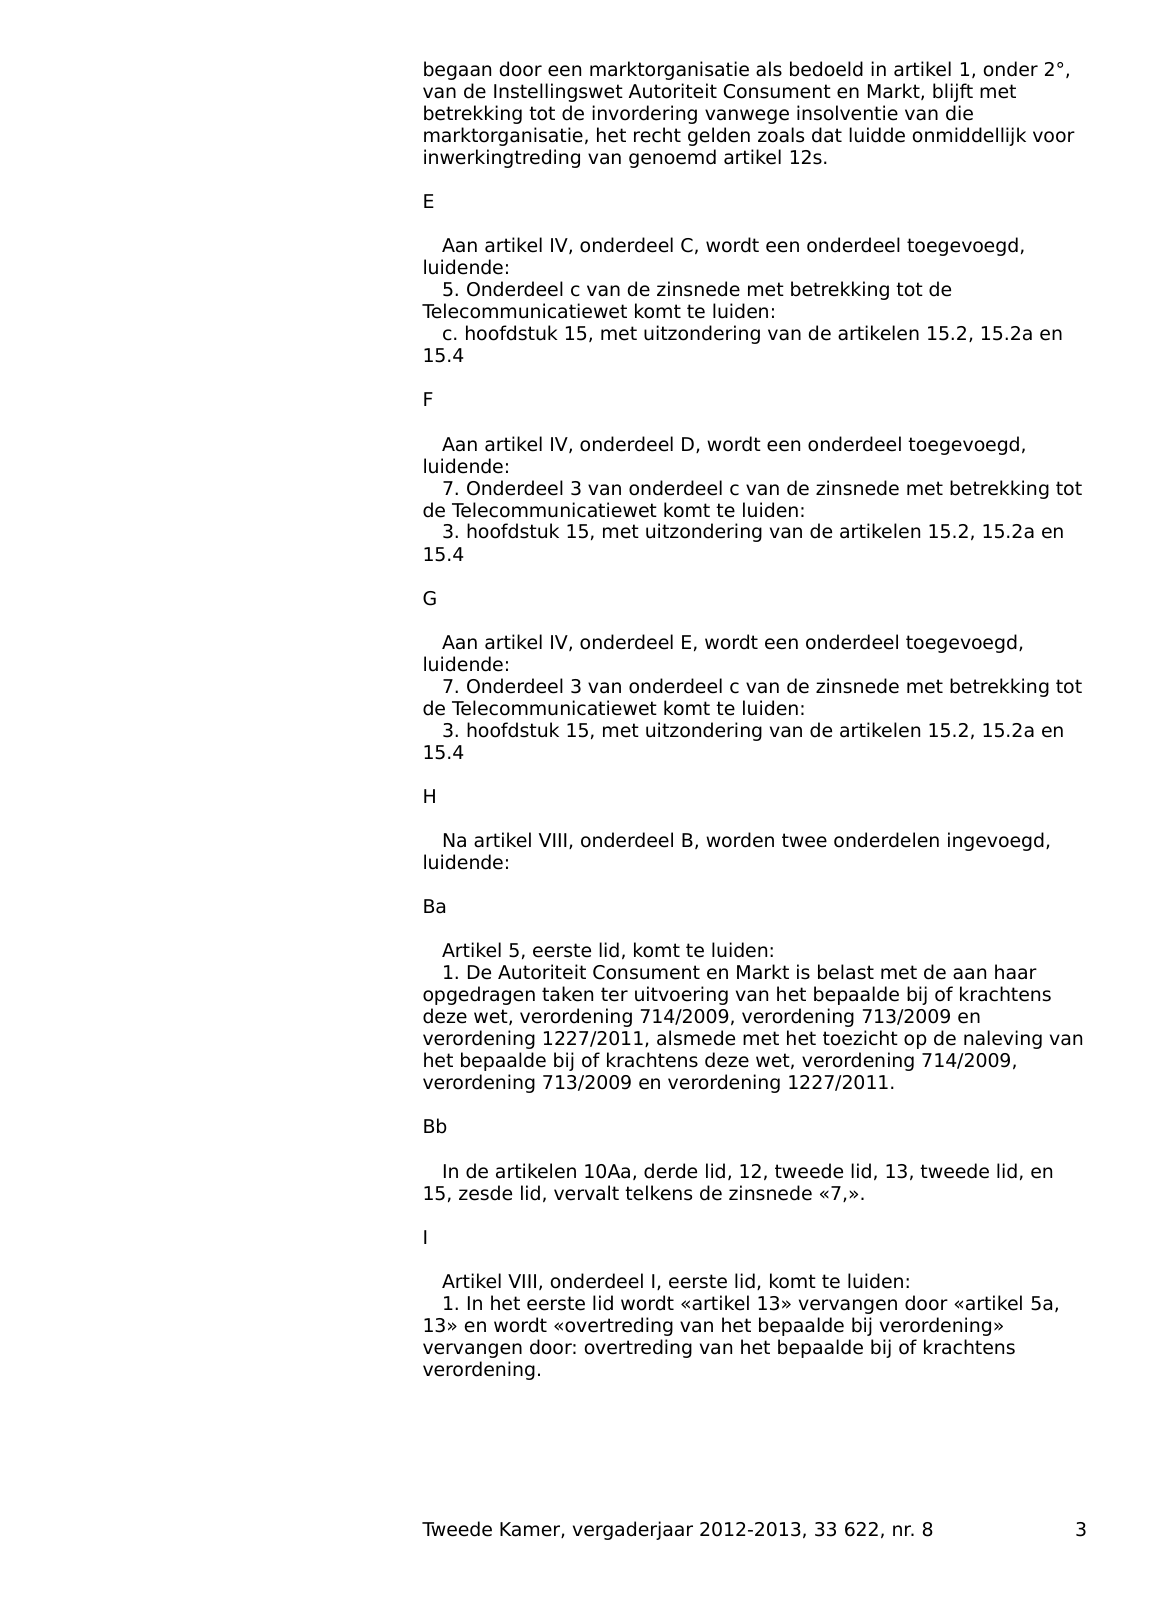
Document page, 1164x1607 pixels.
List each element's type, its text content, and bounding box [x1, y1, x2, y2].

subtitle H [422, 786, 1087, 808]
text 7. Onderdeel 3 van onderdeel c van de zinsnede met betrekking tot de Telecommunicatiewet komt te luiden: [422, 477, 1087, 521]
subtitle G [422, 588, 1087, 609]
text 3. hoofdstuk 15, met uitzondering van de artikelen 15.2, 15.2a en 15.4 [422, 521, 1087, 565]
subtitle E [422, 191, 1087, 213]
text 1. De Autoriteit Consument en Markt is belast met de aan haar opgedragen taken ter uitvoering van het bepaalde bij of krachtens deze wet, verordening 714/2009, verordening 713/2009 en verordening 1227/2011, alsmede met het toezicht op de naleving van het bepaalde bij of krachtens deze wet, verordening 714/2009, verordening 713/2009 en verordening 1227/2011. [422, 962, 1087, 1094]
text Na artikel VIII, onderdeel B, worden twee onderdelen ingevoegd, luidende: [422, 830, 1087, 874]
text 1. In het eerste lid wordt «artikel 13» vervangen door «artikel 5a, 13» en wordt «overtreding van het bepaalde bij verordening» vervangen door: overtreding van het bepaalde bij of krachtens verordening. [422, 1293, 1087, 1381]
text 7. Onderdeel 3 van onderdeel c van de zinsnede met betrekking tot de Telecommunicatiewet komt te luiden: [422, 676, 1087, 720]
text In de artikelen 10Aa, derde lid, 12, tweede lid, 13, tweede lid, en 15, zesde lid, vervalt telkens de zinsnede «7,». [422, 1161, 1087, 1204]
text 5. Onderdeel c van de zinsnede met betrekking tot de Telecommunicatiewet komt te luiden: [422, 279, 1087, 323]
text Artikel 5, eerste lid, komt te luiden: [422, 940, 1087, 962]
subtitle I [422, 1227, 1087, 1249]
text 3. hoofdstuk 15, met uitzondering van de artikelen 15.2, 15.2a en 15.4 [422, 720, 1087, 764]
subtitle Bb [422, 1116, 1087, 1138]
text Aan artikel IV, onderdeel C, wordt een onderdeel toegevoegd, luidende: [422, 235, 1087, 279]
subtitle F [422, 389, 1087, 411]
text Aan artikel IV, onderdeel E, wordt een onderdeel toegevoegd, luidende: [422, 632, 1087, 676]
text Aan artikel IV, onderdeel D, wordt een onderdeel toegevoegd, luidende: [422, 433, 1087, 477]
subtitle Ba [422, 896, 1087, 918]
text Artikel VIII, onderdeel I, eerste lid, komt te luiden: [422, 1271, 1087, 1293]
text c. hoofdstuk 15, met uitzondering van de artikelen 15.2, 15.2a en 15.4 [422, 323, 1087, 367]
text begaan door een marktorganisatie als bedoeld in artikel 1, onder 2°, van de Instellingswet Autoriteit Consument en Markt, blijft met betrekking tot de invordering vanwege insolventie van die marktorganisatie, het recht gelden zoals dat luidde onmiddellijk voor inwerkingtreding van genoemd artikel 12s. [422, 59, 1087, 169]
